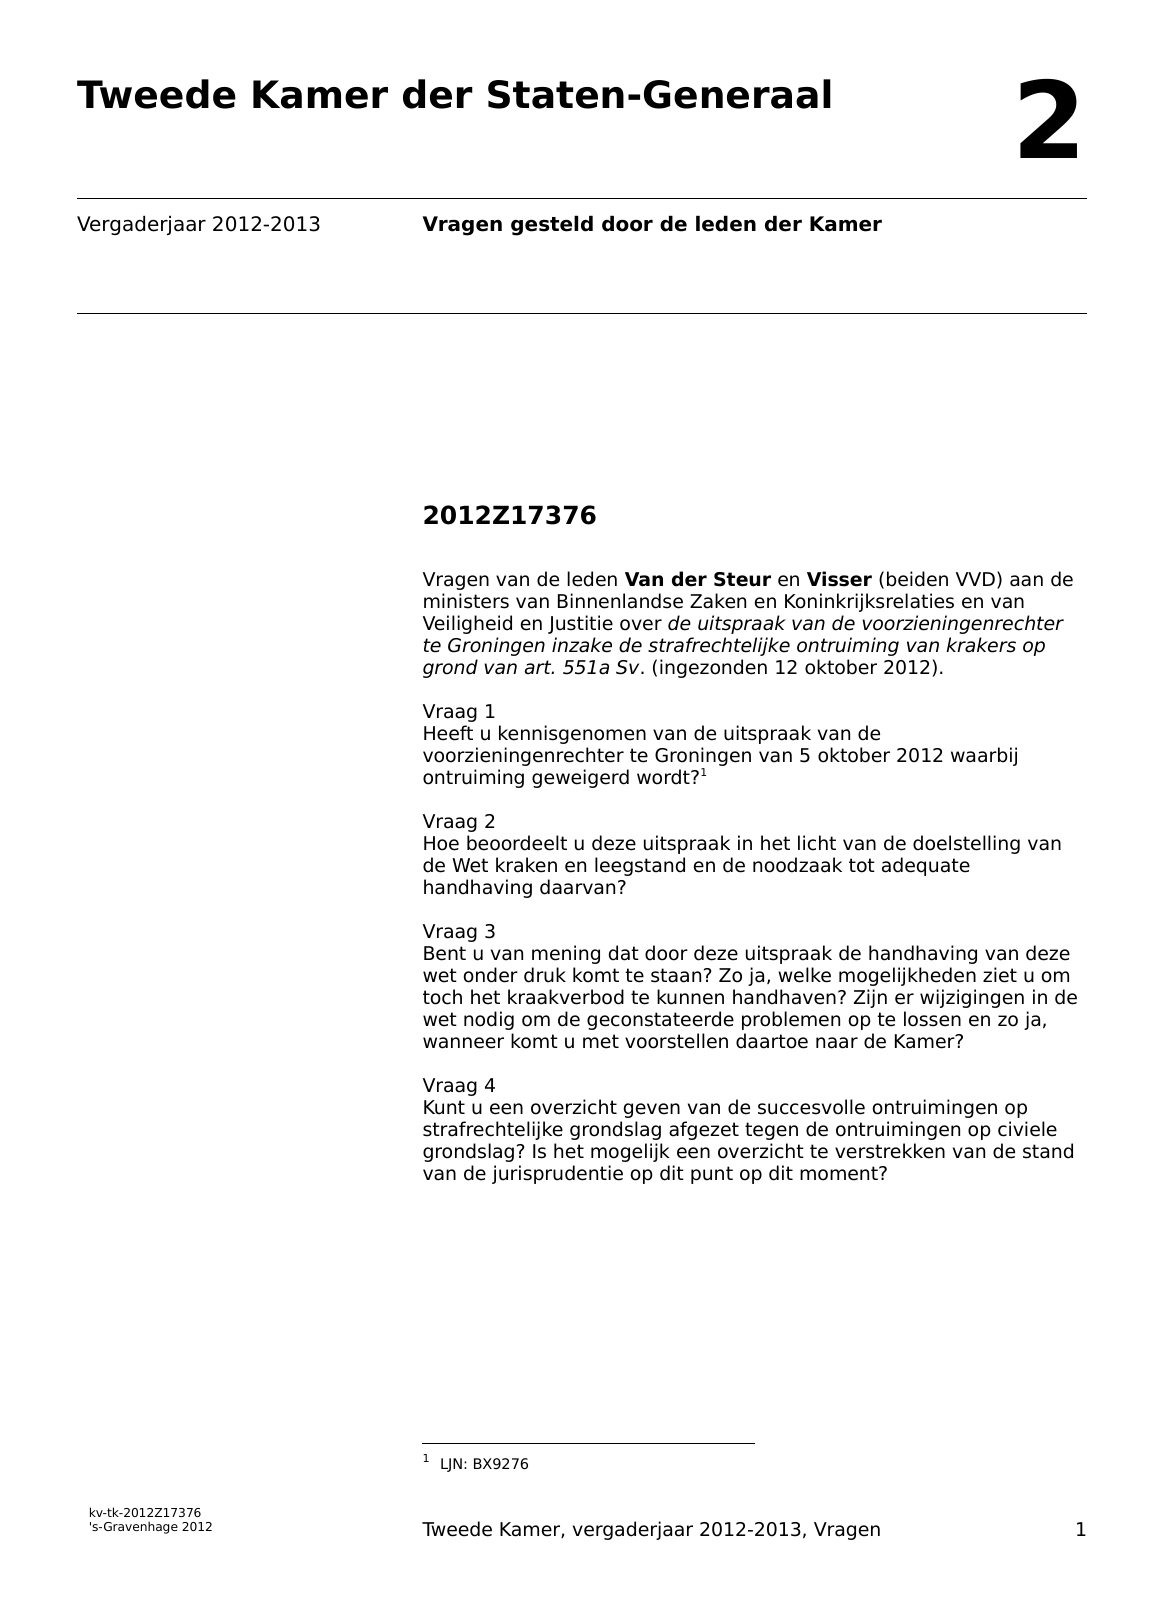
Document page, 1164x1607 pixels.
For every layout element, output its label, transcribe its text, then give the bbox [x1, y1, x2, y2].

text Vraag 4 [422, 1075, 1087, 1097]
text Hoe beoordeelt u deze uitspraak in het licht van de doelstelling van de Wet kraken en leegstand en de noodzaak tot adequate handhaving daarvan? [422, 833, 1087, 899]
text Bent u van mening dat door deze uitspraak de handhaving van deze wet onder druk komt te staan? Zo ja, welke mogelijkheden ziet u om toch het kraakverbod te kunnen handhaven? Zijn er wijzigingen in de wet nodig om de geconstateerde problemen op te lossen en zo ja, wanneer komt u met voorstellen daartoe naar de Kamer? [422, 943, 1087, 1053]
text kv-tk-2012Z17376 [88, 1506, 323, 1520]
text Vragen van de leden Van der Steur en Visser (beiden VVD) aan de ministers van Binnenlandse Zaken en Koninkrijksrelaties en van Veiligheid en Justitie over de uitspraak van de voorzieningenrechter te Groningen inzake de strafrechtelijke ontruiming van krakers op grond van art. 551a Sv. (ingezonden 12 oktober 2012). [422, 569, 1087, 679]
text 's-Gravenhage 2012 [88, 1520, 323, 1534]
text Kunt u een overzicht geven van de succesvolle ontruimingen op strafrechtelijke grondslag afgezet tegen de ontruimingen op civiele grondslag? Is het mogelijk een overzicht te verstrekken van de stand van de jurisprudentie op dit punt op dit moment? [422, 1097, 1087, 1185]
text Vraag 2 [422, 811, 1087, 833]
table_cell Vergaderjaar 2012-2013 [77, 199, 422, 313]
table_header Tweede Kamer der Staten-Generaal [77, 59, 886, 198]
text Vraag 3 [422, 921, 1087, 943]
text 2012Z17376 [422, 501, 1087, 531]
text LJN: BX9276 [422, 1452, 1087, 1474]
table_cell Vragen gesteld door de leden der Kamer [422, 199, 1087, 313]
table_header 2 [886, 59, 1087, 198]
text Vraag 1 [422, 701, 1087, 723]
text Heeft u kennisgenomen van de uitspraak van de voorzieningenrechter te Groningen van 5 oktober 2012 waarbij ontruiming geweigerd wordt? [422, 723, 1087, 789]
